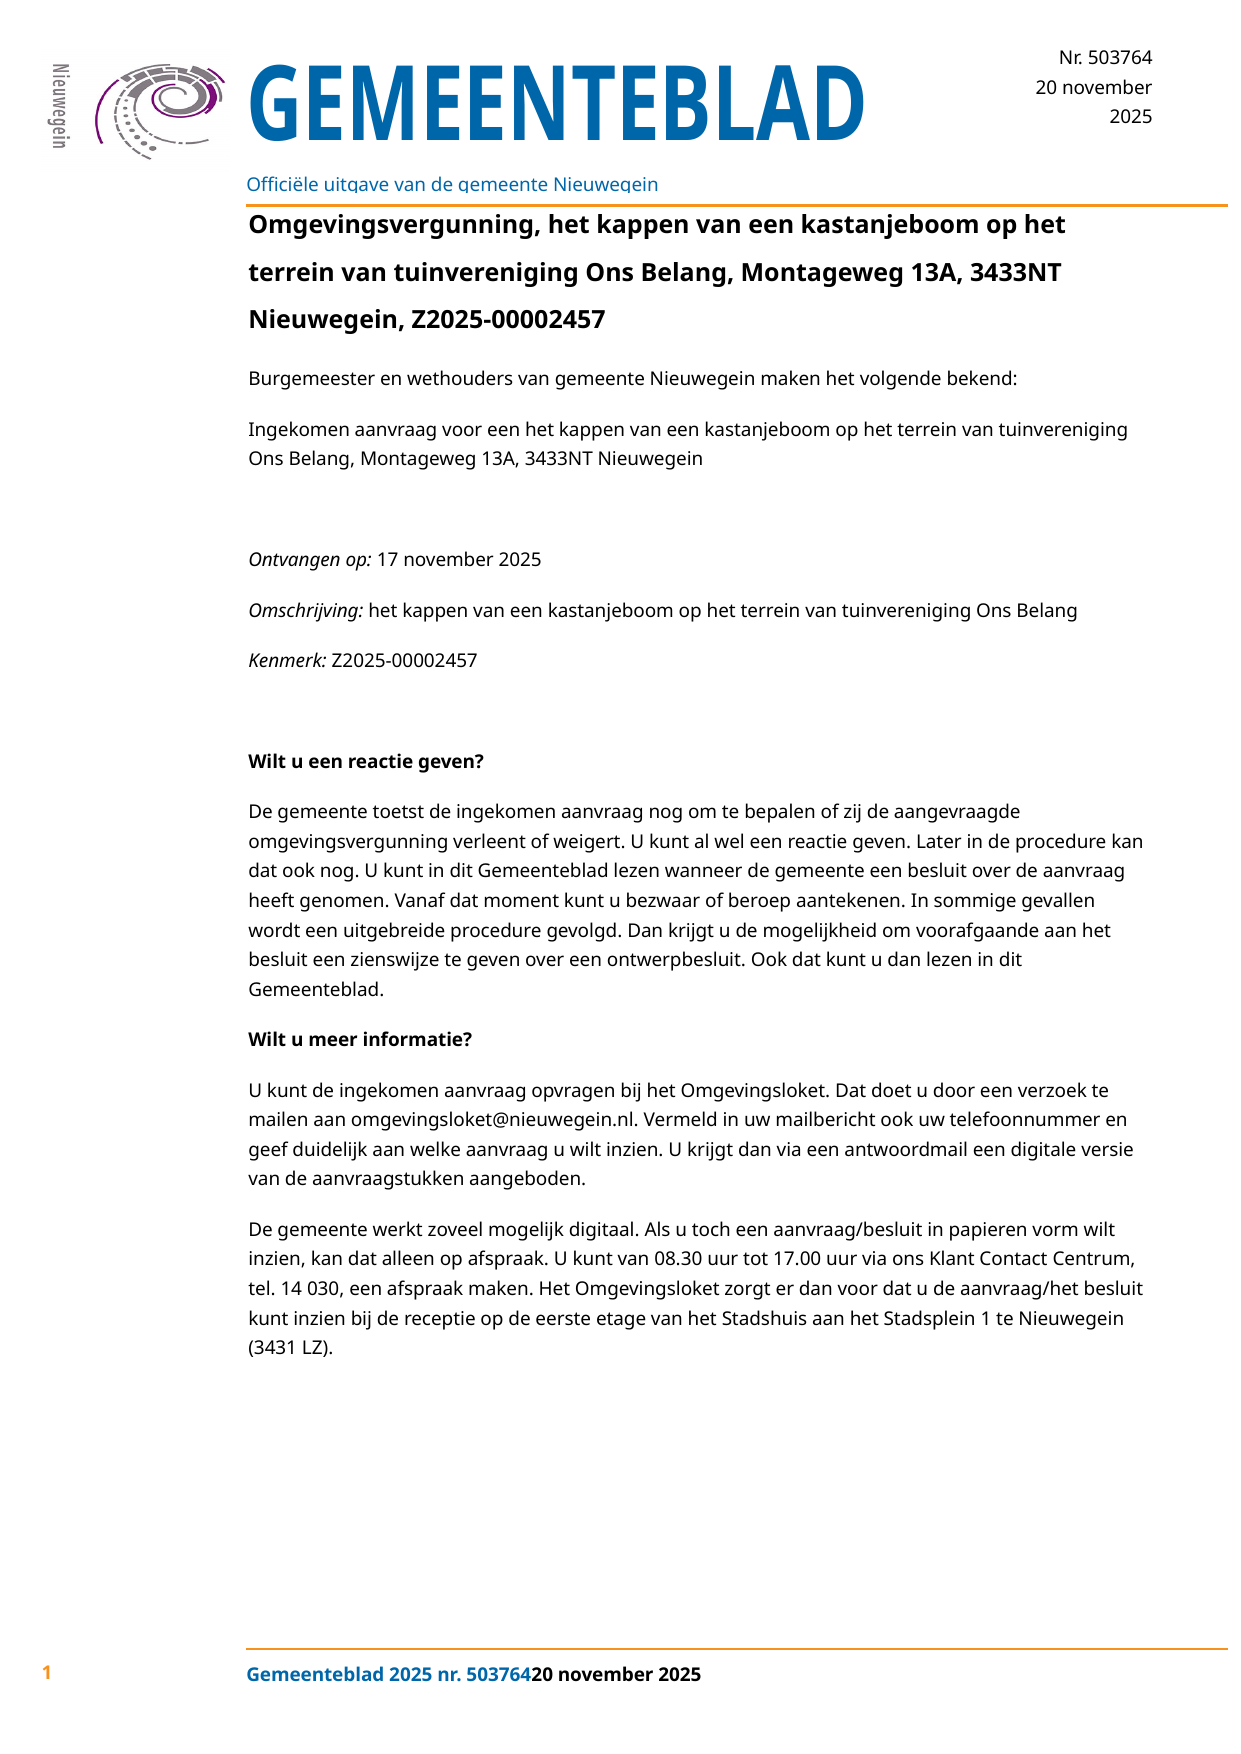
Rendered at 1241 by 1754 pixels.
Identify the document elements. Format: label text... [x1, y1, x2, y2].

text De gemeente werkt zoveel mogelijk digitaal. Als u toch een aanvraag/besluit in papieren vorm wilt inzien, kan dat alleen op afspraak. U kunt van 08.30 uur tot 17.00 uur via ons Klant Contact Centrum, tel. 14 030, een afspraak maken. Het Omgevingsloket zorgt er dan voor dat u de aanvraag/het besluit kunt inzien bij de receptie op de eerste etage van het Stadshuis aan het Stadsplein 1 te Nieuwegein (3431 LZ). [248, 1216, 1152, 1360]
picture [41, 47, 231, 172]
text Burgemeester en wethouders van gemeente Nieuwegein maken het volgende bekend: [248, 366, 1152, 391]
text Omgevingsvergunning, het kappen van een kastanjeboom op het terrein van tuinvereniging Ons Belang, Montageweg 13A, 3433NT Nieuwegein, Z2025-00002457 [248, 207, 1152, 336]
text Ontvangen op: 17 november 2025 [248, 546, 1152, 572]
text Wilt u meer informatie? [248, 1026, 1152, 1052]
text De gemeente toetst de ingekomen aanvraag nog om te bepalen of zij de aangevraagde omgevingsvergunning verleent of weigert. U kunt al wel een reactie geven. Later in de procedure kan dat ook nog. U kunt in dit Gemeenteblad lezen wanneer de gemeente een besluit over de aanvraag heeft genomen. Vanaf dat moment kunt u bezwaar of beroep aantekenen. In sommige gevallen wordt een uitgebreide procedure gevolgd. Dan krijgt u de mogelijkheid om voorafgaande aan het besluit een zienswijze te geven over een ontwerpbesluit. Ook dat kunt u dan lezen in dit Gemeenteblad. [248, 798, 1152, 1002]
text U kunt de ingekomen aanvraag opvragen bij het Omgevingsloket. Dat doet u door een verzoek te mailen aan omgevingsloket@nieuwegein.nl. Vermeld in uw mailbericht ook uw telefoonnummer en geef duidelijk aan welke aanvraag u wilt inzien. U krijgt dan via een antwoordmail een digitale versie van de aanvraagstukken aangeboden. [248, 1077, 1152, 1191]
text Ingekomen aanvraag voor een het kappen van een kastanjeboom op het terrein van tuinvereniging Ons Belang, Montageweg 13A, 3433NT Nieuwegein [248, 416, 1152, 471]
text Kenmerk: Z2025-00002457 [248, 647, 1152, 673]
text Wilt u een reactie geven? [248, 748, 1152, 774]
text Omschrijving: het kappen van een kastanjeboom op het terrein van tuinvereniging Ons Belang [248, 597, 1152, 622]
